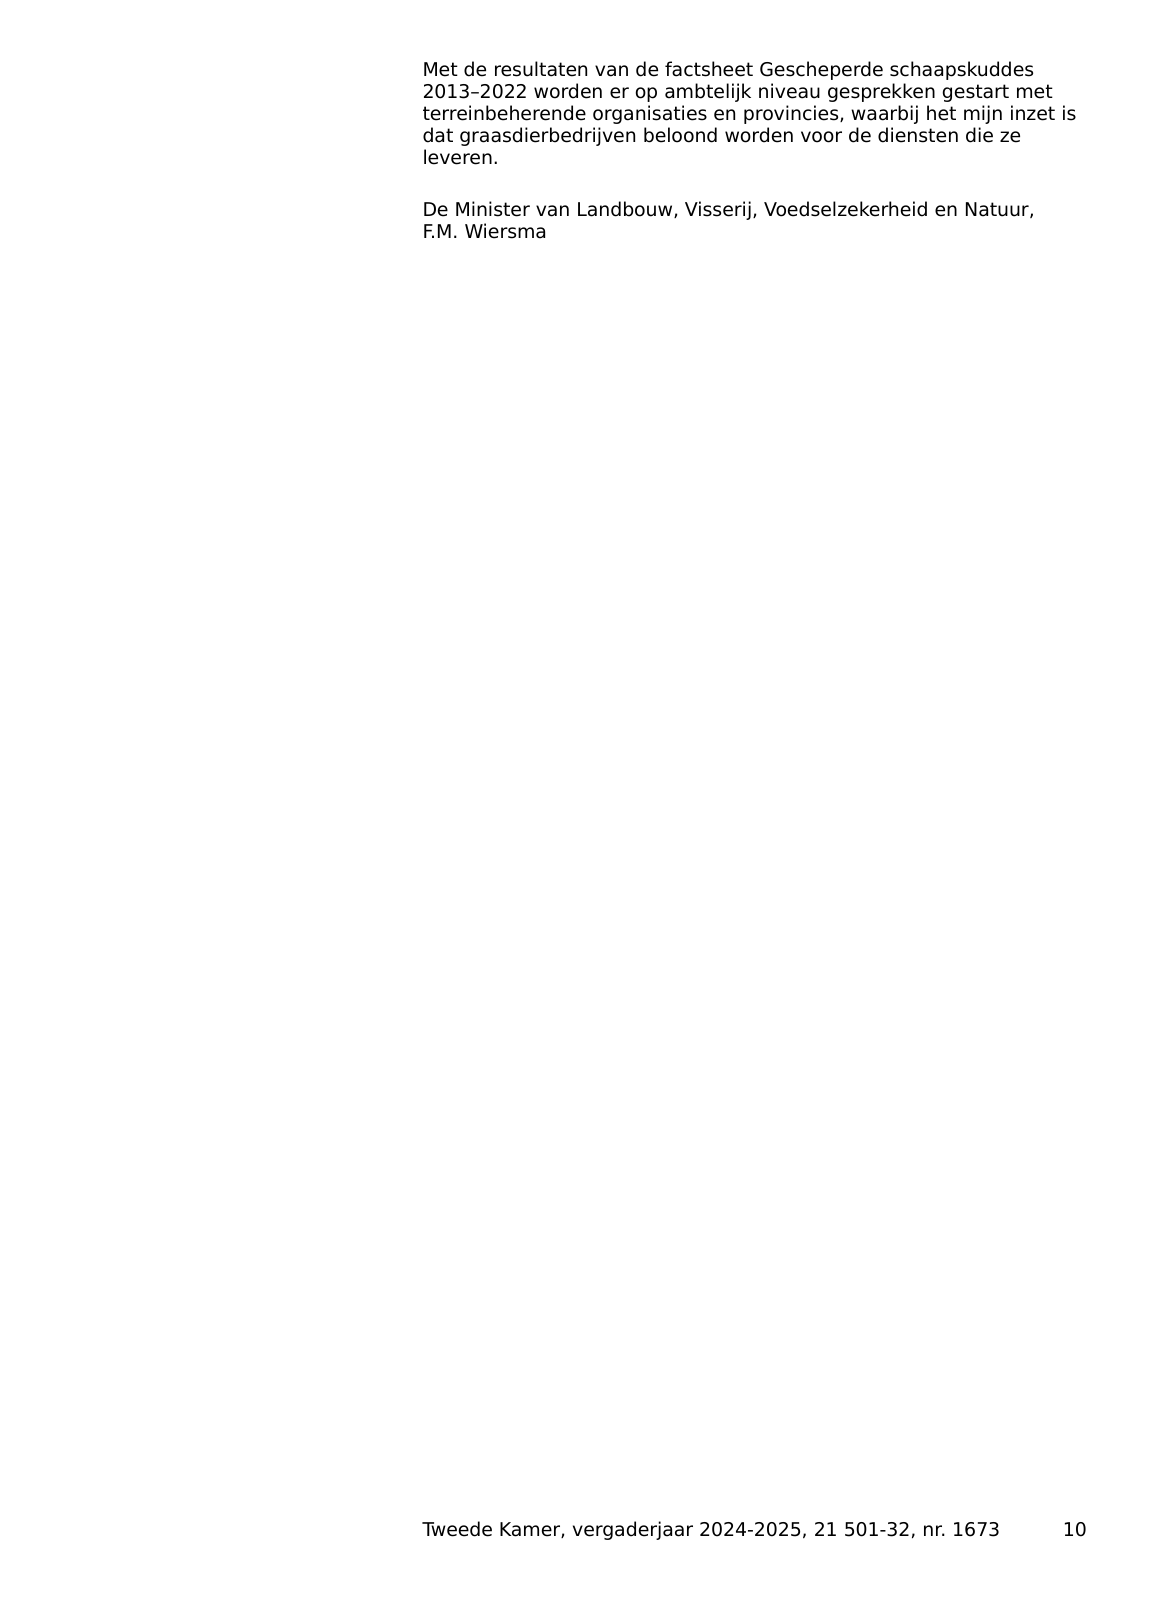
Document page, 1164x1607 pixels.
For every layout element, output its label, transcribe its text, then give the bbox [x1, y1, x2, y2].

text De Minister van Landbouw, Visserij, Voedselzekerheid en Natuur, F.M. Wiersma [422, 199, 1087, 243]
text Met de resultaten van de factsheet Gescheperde schaapskuddes 2013–2022 worden er op ambtelijk niveau gesprekken gestart met terreinbeherende organisaties en provincies, waarbij het mijn inzet is dat graasdierbedrijven beloond worden voor de diensten die ze leveren. [422, 59, 1087, 169]
